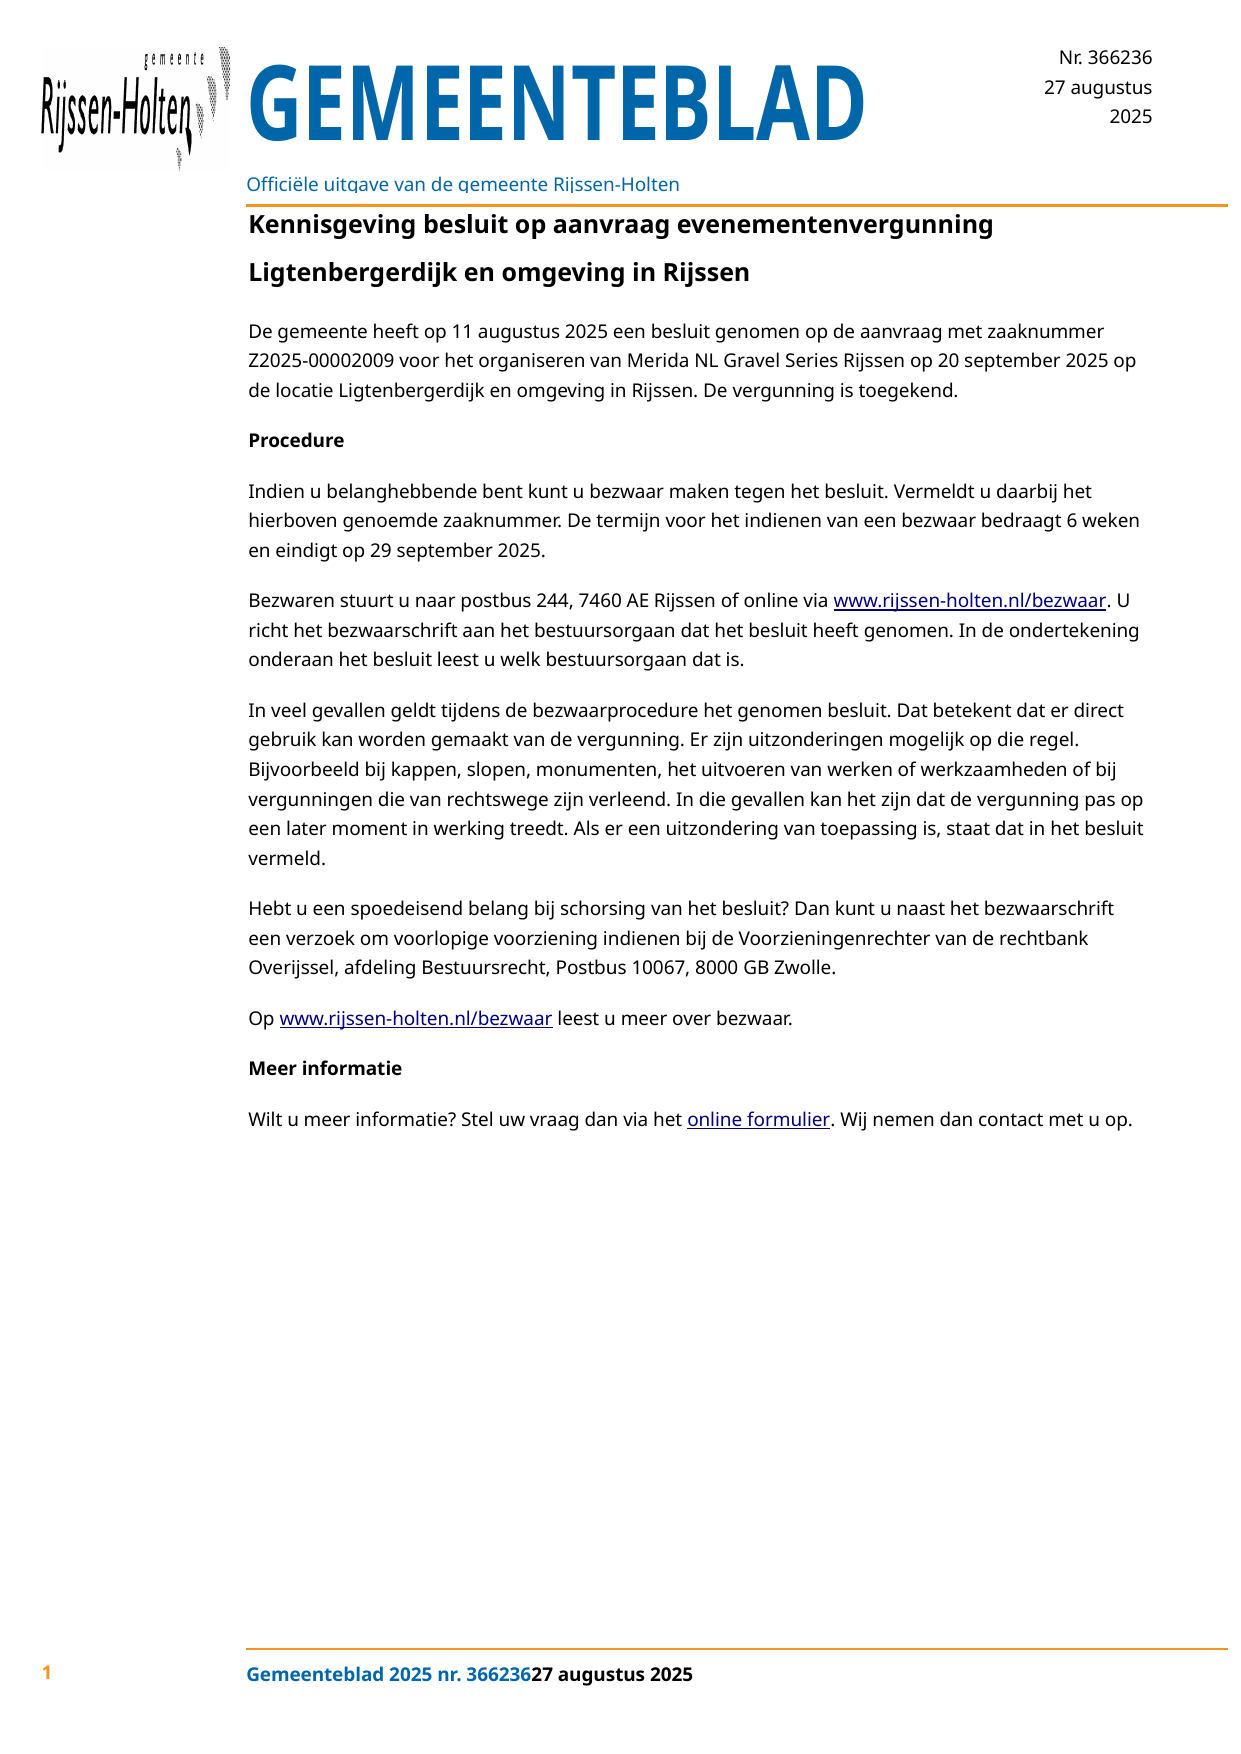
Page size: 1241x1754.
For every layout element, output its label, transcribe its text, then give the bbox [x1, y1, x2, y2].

text Bezwaren stuurt u naar postbus 244, 7460 AE Rijssen of online via www.rijssen-holten.nl/bezwaar. U richt het bezwaarschrift aan het bestuursorgaan dat het besluit heeft genomen. In de ondertekening onderaan het besluit leest u welk bestuursorgaan dat is. [248, 587, 1152, 672]
text Kennisgeving besluit op aanvraag evenementenvergunning Ligtenbergerdijk en omgeving in Rijssen [248, 207, 1152, 288]
text Procedure [248, 427, 1152, 453]
text Indien u belanghebbende bent kunt u bezwaar maken tegen het besluit. Vermeldt u daarbij het hierboven genoemde zaaknummer. De termijn voor het indienen van een bezwaar bedraagt 6 weken en eindigt op 29 september 2025. [248, 478, 1152, 563]
text Op www.rijssen-holten.nl/bezwaar leest u meer over bezwaar. [248, 1005, 1152, 1031]
text Wilt u meer informatie? Stel uw vraag dan via het online formulier. Wij nemen dan contact met u op. [248, 1106, 1152, 1132]
picture [41, 47, 231, 172]
text In veel gevallen geldt tijdens de bezwaarprocedure het genomen besluit. Dat betekent dat er direct gebruik kan worden gemaakt van de vergunning. Er zijn uitzonderingen mogelijk op die regel. Bijvoorbeeld bij kappen, slopen, monumenten, het uitvoeren van werken of werkzaamheden of bij vergunningen die van rechtswege zijn verleend. In die gevallen kan het zijn dat de vergunning pas op een later moment in werking treedt. Als er een uitzondering van toepassing is, staat dat in het besluit vermeld. [248, 697, 1152, 871]
text Meer informatie [248, 1055, 1152, 1081]
text De gemeente heeft op 11 augustus 2025 een besluit genomen op de aanvraag met zaaknummer Z2025-00002009 voor het organiseren van Merida NL Gravel Series Rijssen op 20 september 2025 op de locatie Ligtenbergerdijk en omgeving in Rijssen. De vergunning is toegekend. [248, 318, 1152, 403]
text Hebt u een spoedeisend belang bij schorsing van het besluit? Dan kunt u naast het bezwaarschrift een verzoek om voorlopige voorziening indienen bij de Voorzieningenrechter van de rechtbank Overijssel, afdeling Bestuursrecht, Postbus 10067, 8000 GB Zwolle. [248, 895, 1152, 980]
